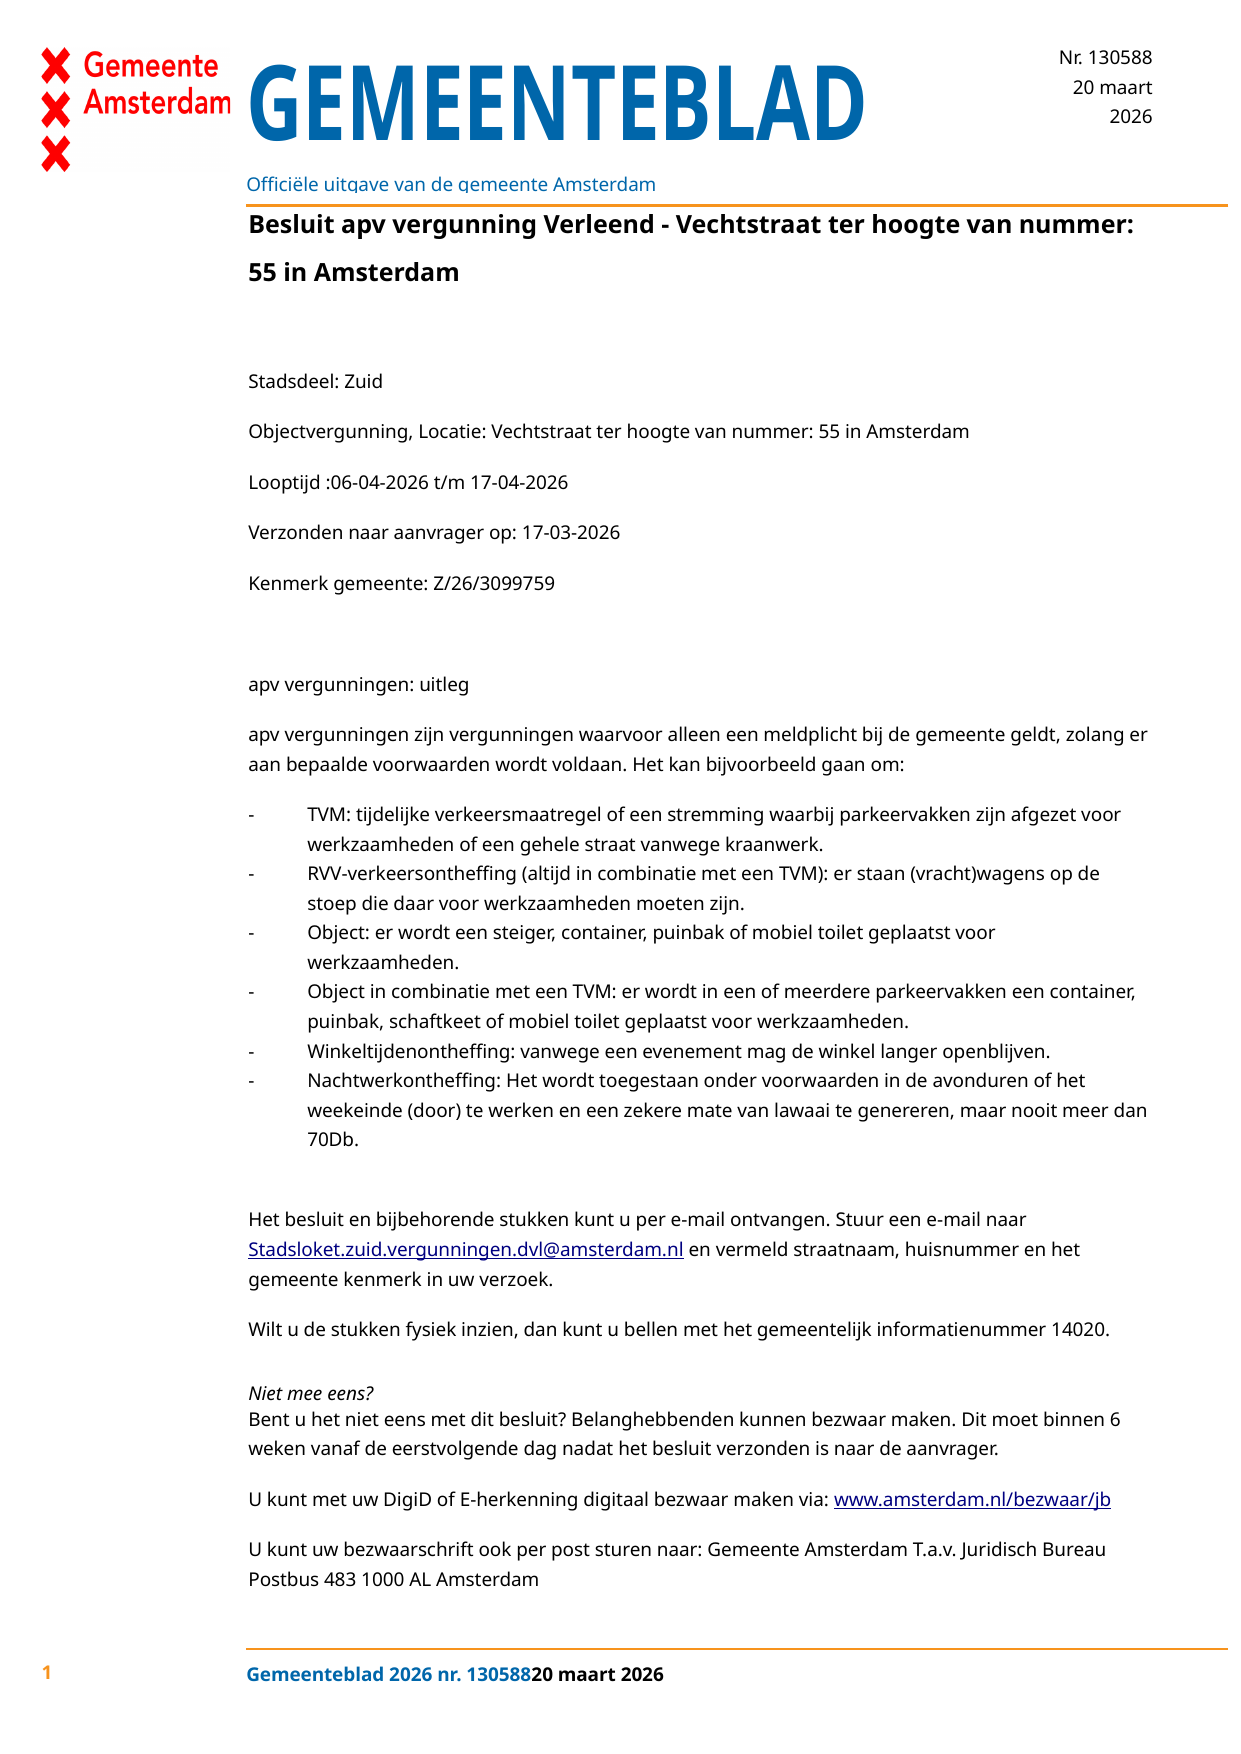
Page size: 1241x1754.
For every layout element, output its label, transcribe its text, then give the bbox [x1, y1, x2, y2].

list Object in combinatie met een TVM: er wordt in een of meerdere parkeervakken een container, puinbak, schaftkeet of mobiel toilet geplaatst voor werkzaamheden. [248, 979, 1152, 1034]
picture [41, 47, 231, 172]
list Nachtwerkontheffing: Het wordt toegestaan onder voorwaarden in de avonduren of het weekeinde (door) te werken en een zekere mate van lawaai te genereren, maar nooit meer dan 70Db. [248, 1067, 1152, 1152]
text Besluit apv vergunning Verleend - Vechtstraat ter hoogte van nummer: 55 in Amsterdam [248, 207, 1152, 288]
text Het besluit en bijbehorende stukken kunt u per e-mail ontvangen. Stuur een e-mail naar Stadsloket.zuid.vergunningen.dvl@amsterdam.nl en vermeld straatnaam, huisnummer en het gemeente kenmerk in uw verzoek. [248, 1207, 1152, 1292]
text Kenmerk gemeente: Z/26/3099759 [248, 570, 1152, 596]
text Verzonden naar aanvrager op: 17-03-2026 [248, 519, 1152, 545]
text apv vergunningen zijn vergunningen waarvoor alleen een meldplicht bij de gemeente geldt, zolang er aan bepaalde voorwaarden wordt voldaan. Het kan bijvoorbeeld gaan om: [248, 721, 1152, 777]
text Bent u het niet eens met dit besluit? Belanghebbenden kunnen bezwaar maken. Dit moet binnen 6 weken vanaf de eerstvolgende dag nadat het besluit verzonden is naar de aanvrager. [248, 1406, 1152, 1461]
list RVV-verkeersontheffing (altijd in combinatie met een TVM): er staan (vracht)wagens op de stoep die daar voor werkzaamheden moeten zijn. [248, 860, 1152, 916]
list Winkeltijdenontheffing: vanwege een evenement mag de winkel langer openblijven. [248, 1038, 1152, 1064]
list Object: er wordt een steiger, container, puinbak of mobiel toilet geplaatst voor werkzaamheden. [248, 919, 1152, 975]
text apv vergunningen: uitleg [248, 671, 1152, 697]
text Objectvergunning, Locatie: Vechtstraat ter hoogte van nummer: 55 in Amsterdam [248, 419, 1152, 444]
list TVM: tijdelijke verkeersmaatregel of een stremming waarbij parkeervakken zijn afgezet voor werkzaamheden of een gehele straat vanwege kraanwerk. [248, 801, 1152, 857]
text Wilt u de stukken fysiek inzien, dan kunt u bellen met het gemeentelijk informatienummer 14020. [248, 1316, 1152, 1342]
text Niet mee eens? [248, 1380, 1152, 1406]
text U kunt uw bezwaarschrift ook per post sturen naar: Gemeente Amsterdam T.a.v. Juridisch Bureau Postbus 483 1000 AL Amsterdam [248, 1536, 1152, 1592]
text Stadsdeel: Zuid [248, 368, 1152, 394]
text Looptijd :06-04-2026 t/m 17-04-2026 [248, 469, 1152, 495]
text U kunt met uw DigiD of E-herkenning digitaal bezwaar maken via: www.amsterdam.nl/bezwaar/jb [248, 1486, 1152, 1512]
